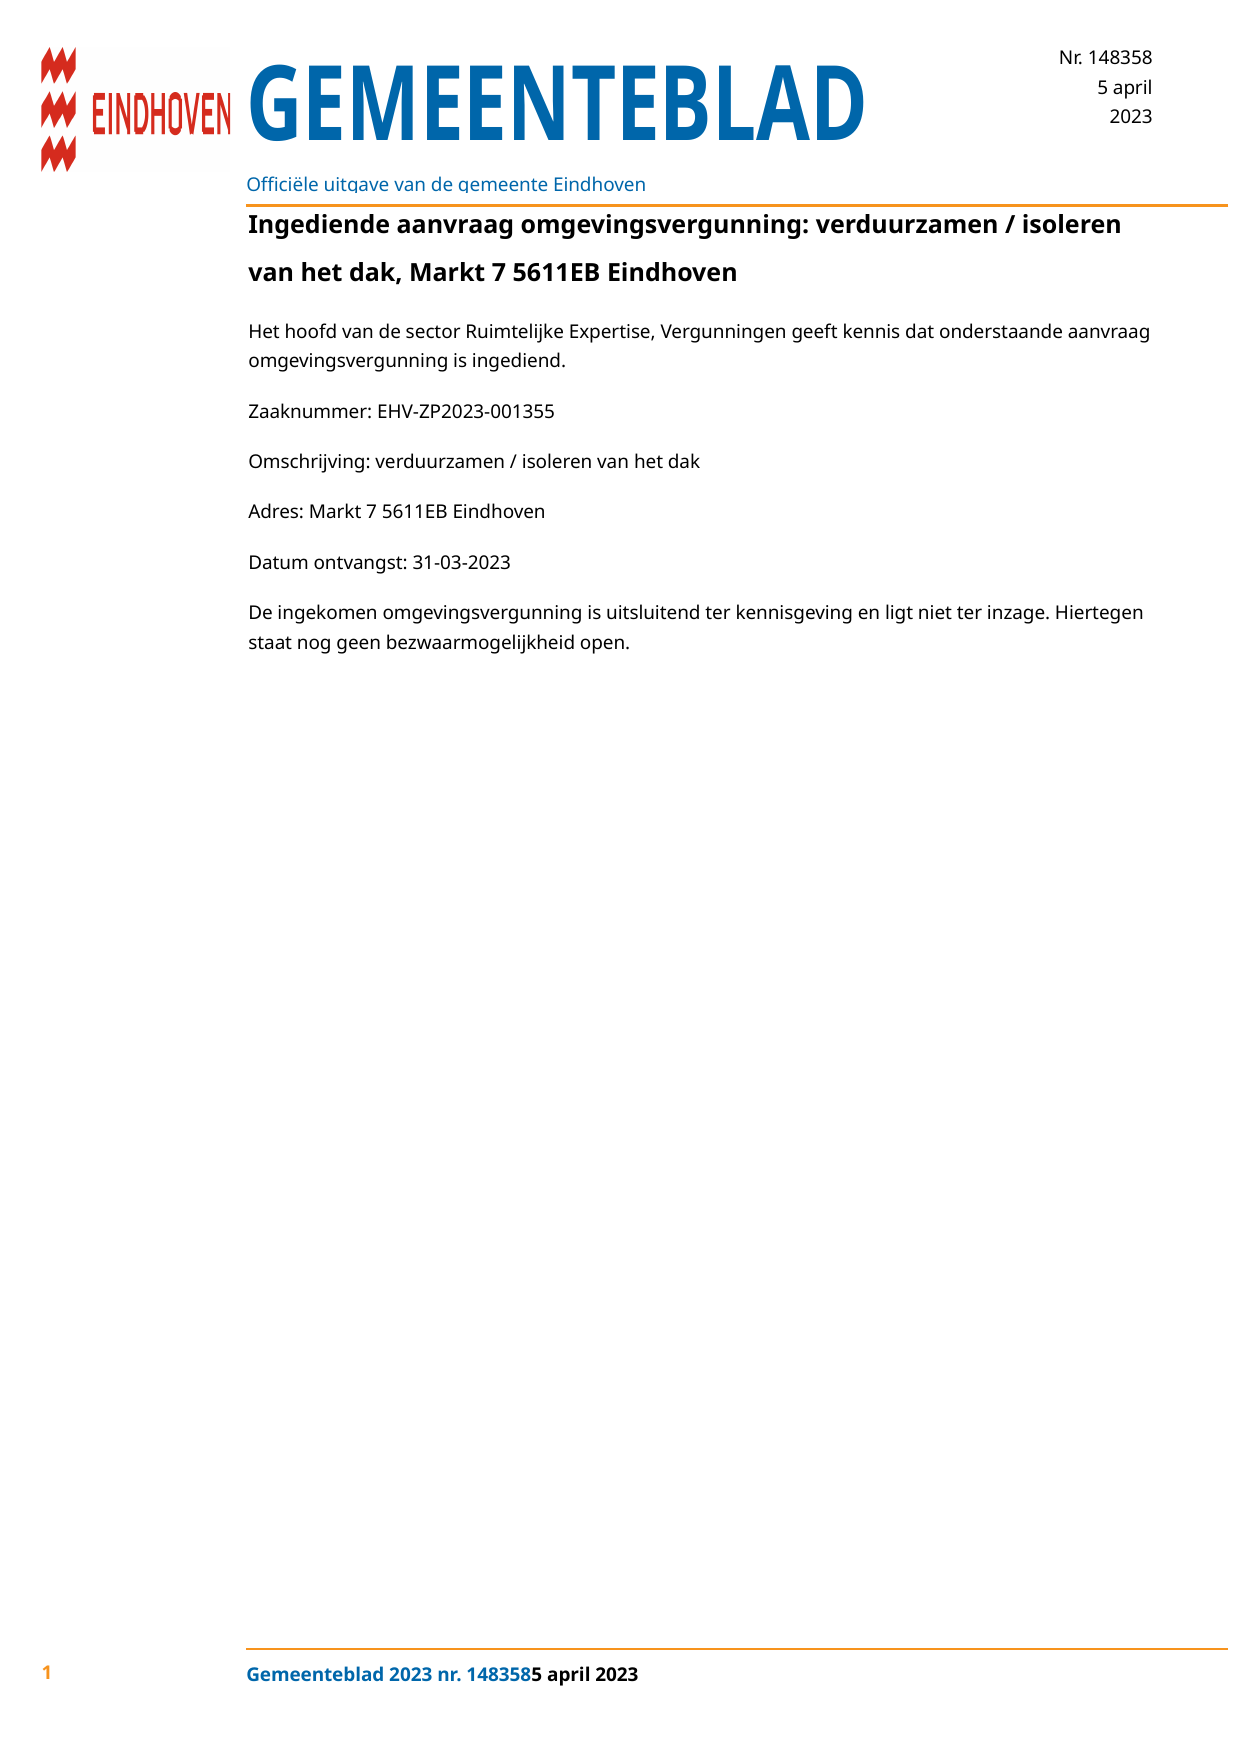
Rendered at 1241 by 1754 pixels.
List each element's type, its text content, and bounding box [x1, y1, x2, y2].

text De ingekomen omgevingsvergunning is uitsluitend ter kennisgeving en ligt niet ter inzage. Hiertegen staat nog geen bezwaarmogelijkheid open. [248, 599, 1152, 655]
picture [41, 47, 231, 172]
text Zaaknummer: EHV-ZP2023-001355 [248, 398, 1152, 424]
text Het hoofd van de sector Ruimtelijke Expertise, Vergunningen geeft kennis dat onderstaande aanvraag omgevingsvergunning is ingediend. [248, 318, 1152, 373]
text Adres: Markt 7 5611EB Eindhoven [248, 499, 1152, 524]
text Datum ontvangst: 31-03-2023 [248, 549, 1152, 575]
text Omschrijving: verduurzamen / isoleren van het dak [248, 448, 1152, 474]
text Ingediende aanvraag omgevingsvergunning: verduurzamen / isoleren van het dak, Markt 7 5611EB Eindhoven [248, 207, 1152, 288]
